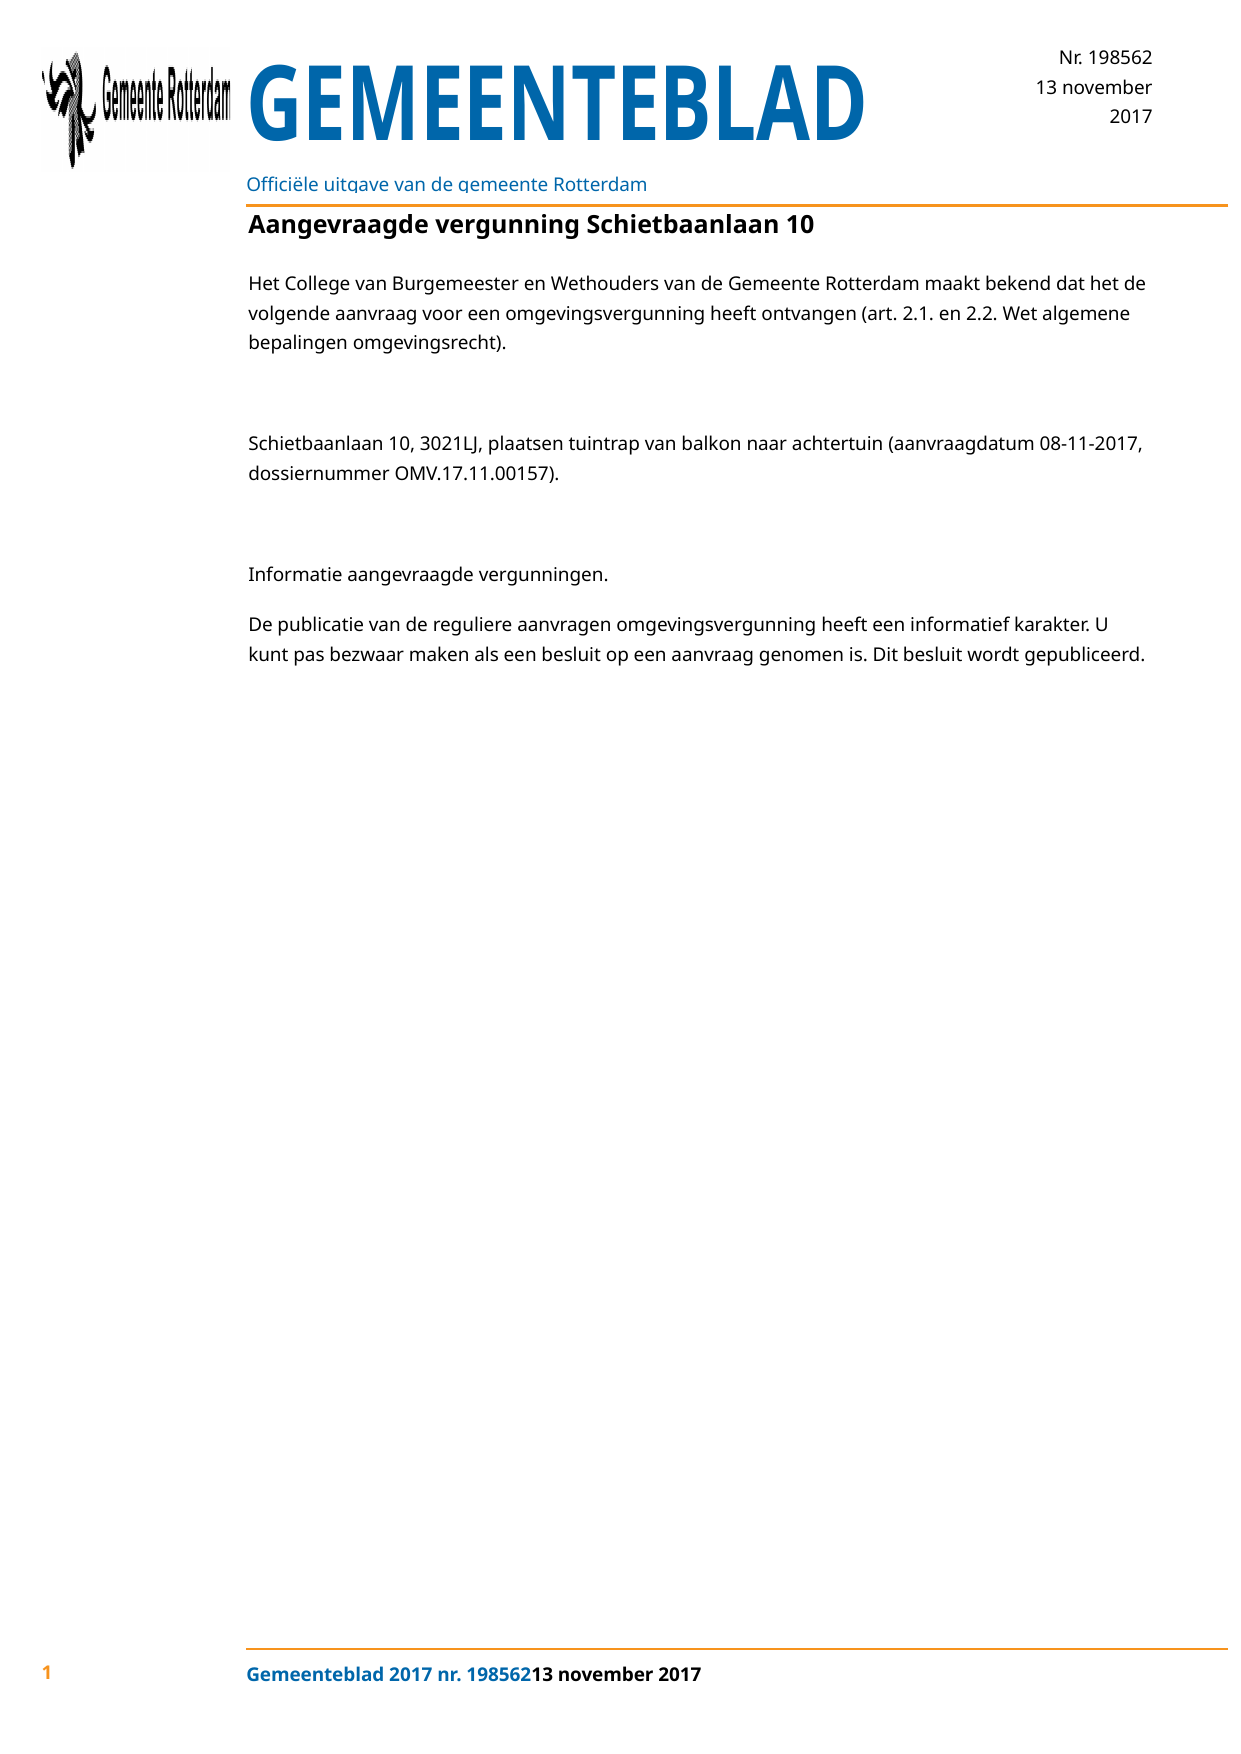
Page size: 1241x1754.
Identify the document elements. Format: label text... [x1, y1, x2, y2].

text Schietbaanlaan 10, 3021LJ, plaatsen tuintrap van balkon naar achtertuin (aanvraagdatum 08-11-2017, dossiernummer OMV.17.11.00157). [248, 430, 1152, 486]
text Aangevraagde vergunning Schietbaanlaan 10 [248, 207, 1152, 241]
text De publicatie van de reguliere aanvragen omgevingsvergunning heeft een informatief karakter. U kunt pas bezwaar maken als een besluit op een aanvraag genomen is. Dit besluit wordt gepubliceerd. [248, 611, 1152, 666]
text Het College van Burgemeester en Wethouders van de Gemeente Rotterdam maakt bekend dat het de volgende aanvraag voor een omgevingsvergunning heeft ontvangen (art. 2.1. en 2.2. Wet algemene bepalingen omgevingsrecht). [248, 270, 1152, 355]
text Informatie aangevraagde vergunningen. [248, 561, 1152, 586]
picture [41, 47, 231, 172]
